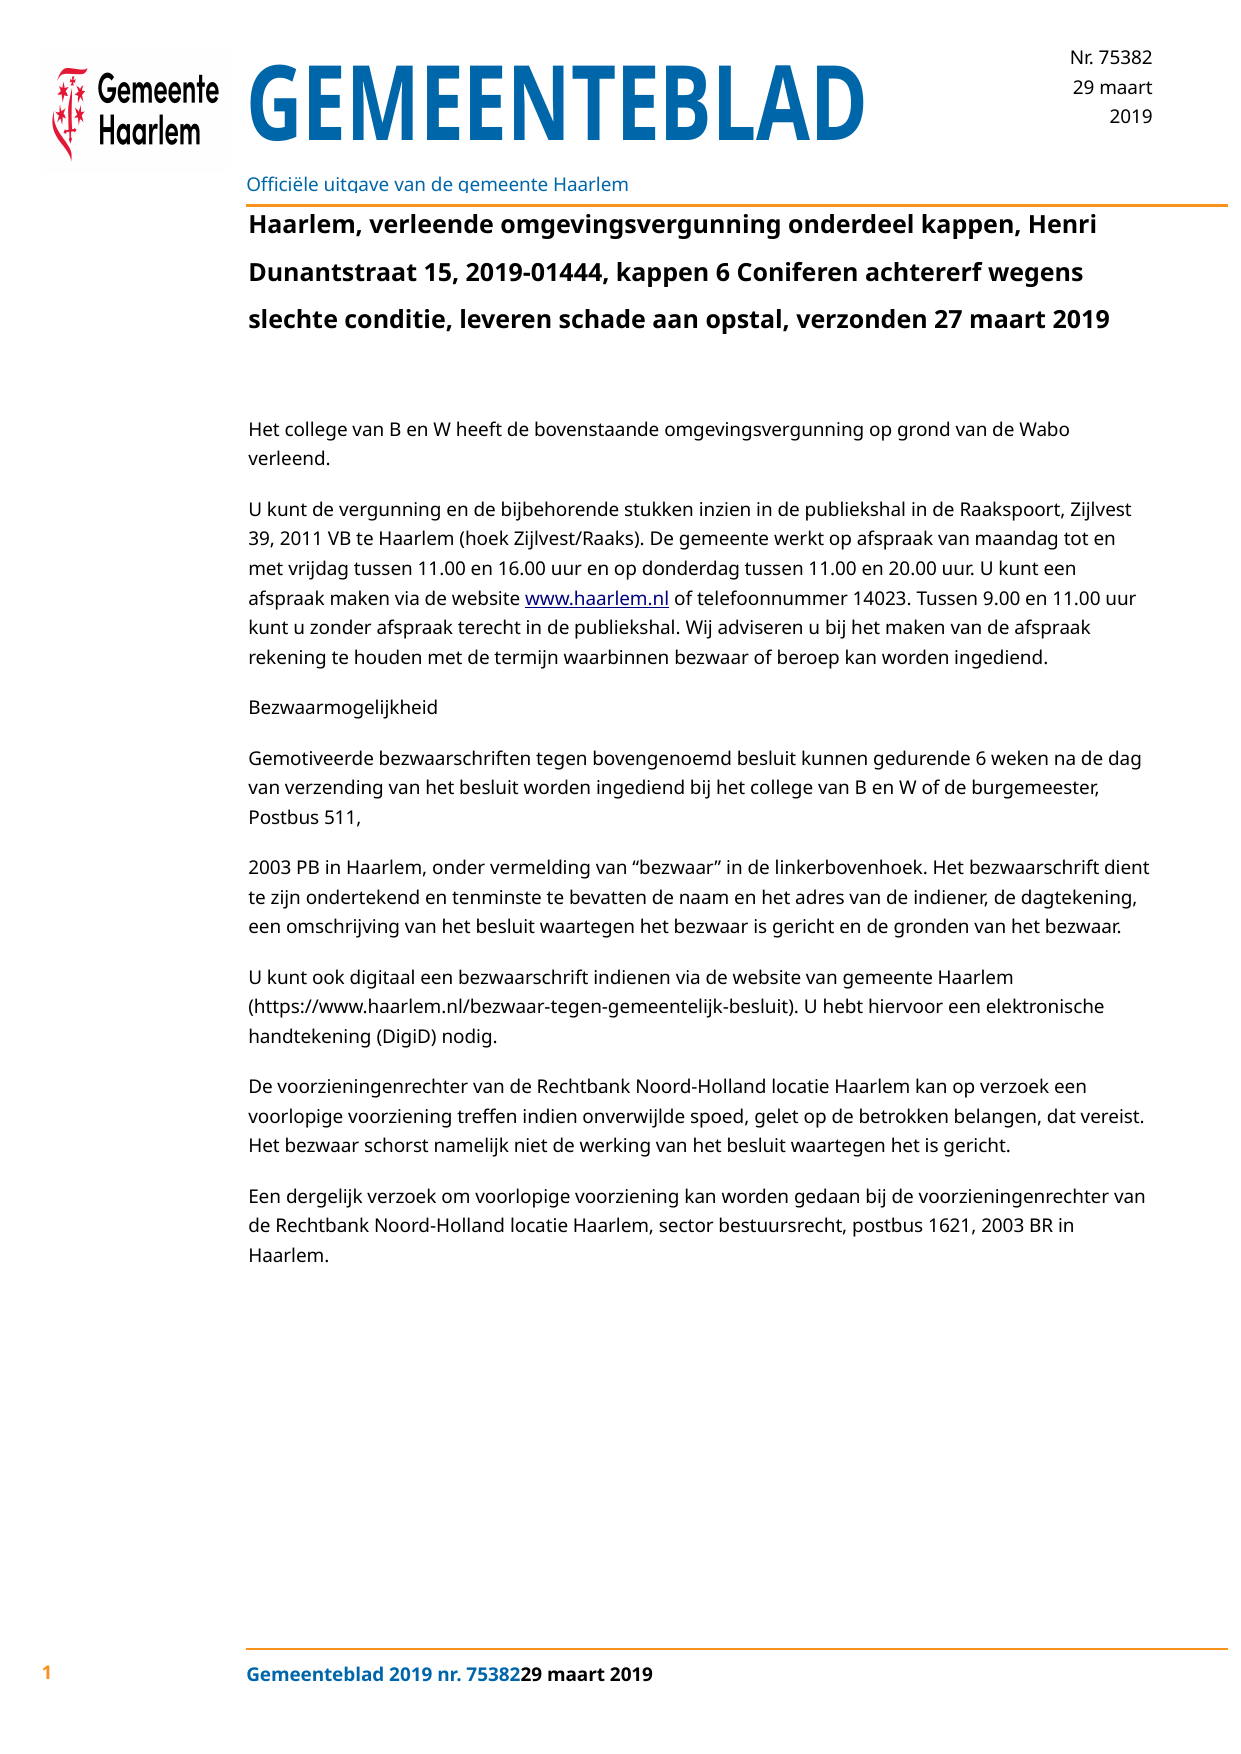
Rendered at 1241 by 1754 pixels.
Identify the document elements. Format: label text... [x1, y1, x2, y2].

text U kunt ook digitaal een bezwaarschrift indienen via de website van gemeente Haarlem (https://www.haarlem.nl/bezwaar-tegen-gemeentelijk-besluit). U hebt hiervoor een elektronische handtekening (DigiD) nodig. [248, 964, 1152, 1049]
text Het college van B en W heeft de bovenstaande omgevingsvergunning op grond van de Wabo verleend. [248, 416, 1152, 471]
text Gemotiveerde bezwaarschriften tegen bovengenoemd besluit kunnen gedurende 6 weken na de dag van verzending van het besluit worden ingediend bij het college van B en W of de burgemeester, Postbus 511, [248, 745, 1152, 829]
text De voorzieningenrechter van de Rechtbank Noord-Holland locatie Haarlem kan op verzoek een voorlopige voorziening treffen indien onverwijlde spoed, gelet op de betrokken belangen, dat vereist. Het bezwaar schorst namelijk niet de werking van het besluit waartegen het is gericht. [248, 1073, 1152, 1158]
text U kunt de vergunning en de bijbehorende stukken inzien in de publiekshal in de Raakspoort, Zijlvest 39, 2011 VB te Haarlem (hoek Zijlvest/Raaks). De gemeente werkt op afspraak van maandag tot en met vrijdag tussen 11.00 en 16.00 uur en op donderdag tussen 11.00 en 20.00 uur. U kunt een afspraak maken via de website www.haarlem.nl of telefoonnummer 14023. Tussen 9.00 en 11.00 uur kunt u zonder afspraak terecht in de publiekshal. Wij adviseren u bij het maken van de afspraak rekening te houden met de termijn waarbinnen bezwaar of beroep kan worden ingediend. [248, 496, 1152, 669]
text Bezwaarmogelijkheid [248, 694, 1152, 720]
text Haarlem, verleende omgevingsvergunning onderdeel kappen, Henri Dunantstraat 15, 2019-01444, kappen 6 Coniferen achtererf wegens slechte conditie, leveren schade aan opstal, verzonden 27 maart 2019 [248, 207, 1152, 336]
picture [41, 47, 231, 172]
text 2003 PB in Haarlem, onder vermelding van “bezwaar” in de linkerbovenhoek. Het bezwaarschrift dient te zijn ondertekend en tenminste te bevatten de naam en het adres van de indiener, de dagtekening, een omschrijving van het besluit waartegen het bezwaar is gericht en de gronden van het bezwaar. [248, 854, 1152, 939]
text Een dergelijk verzoek om voorlopige voorziening kan worden gedaan bij de voorzieningenrechter van de Rechtbank Noord-Holland locatie Haarlem, sector bestuursrecht, postbus 1621, 2003 BR in Haarlem. [248, 1183, 1152, 1268]
